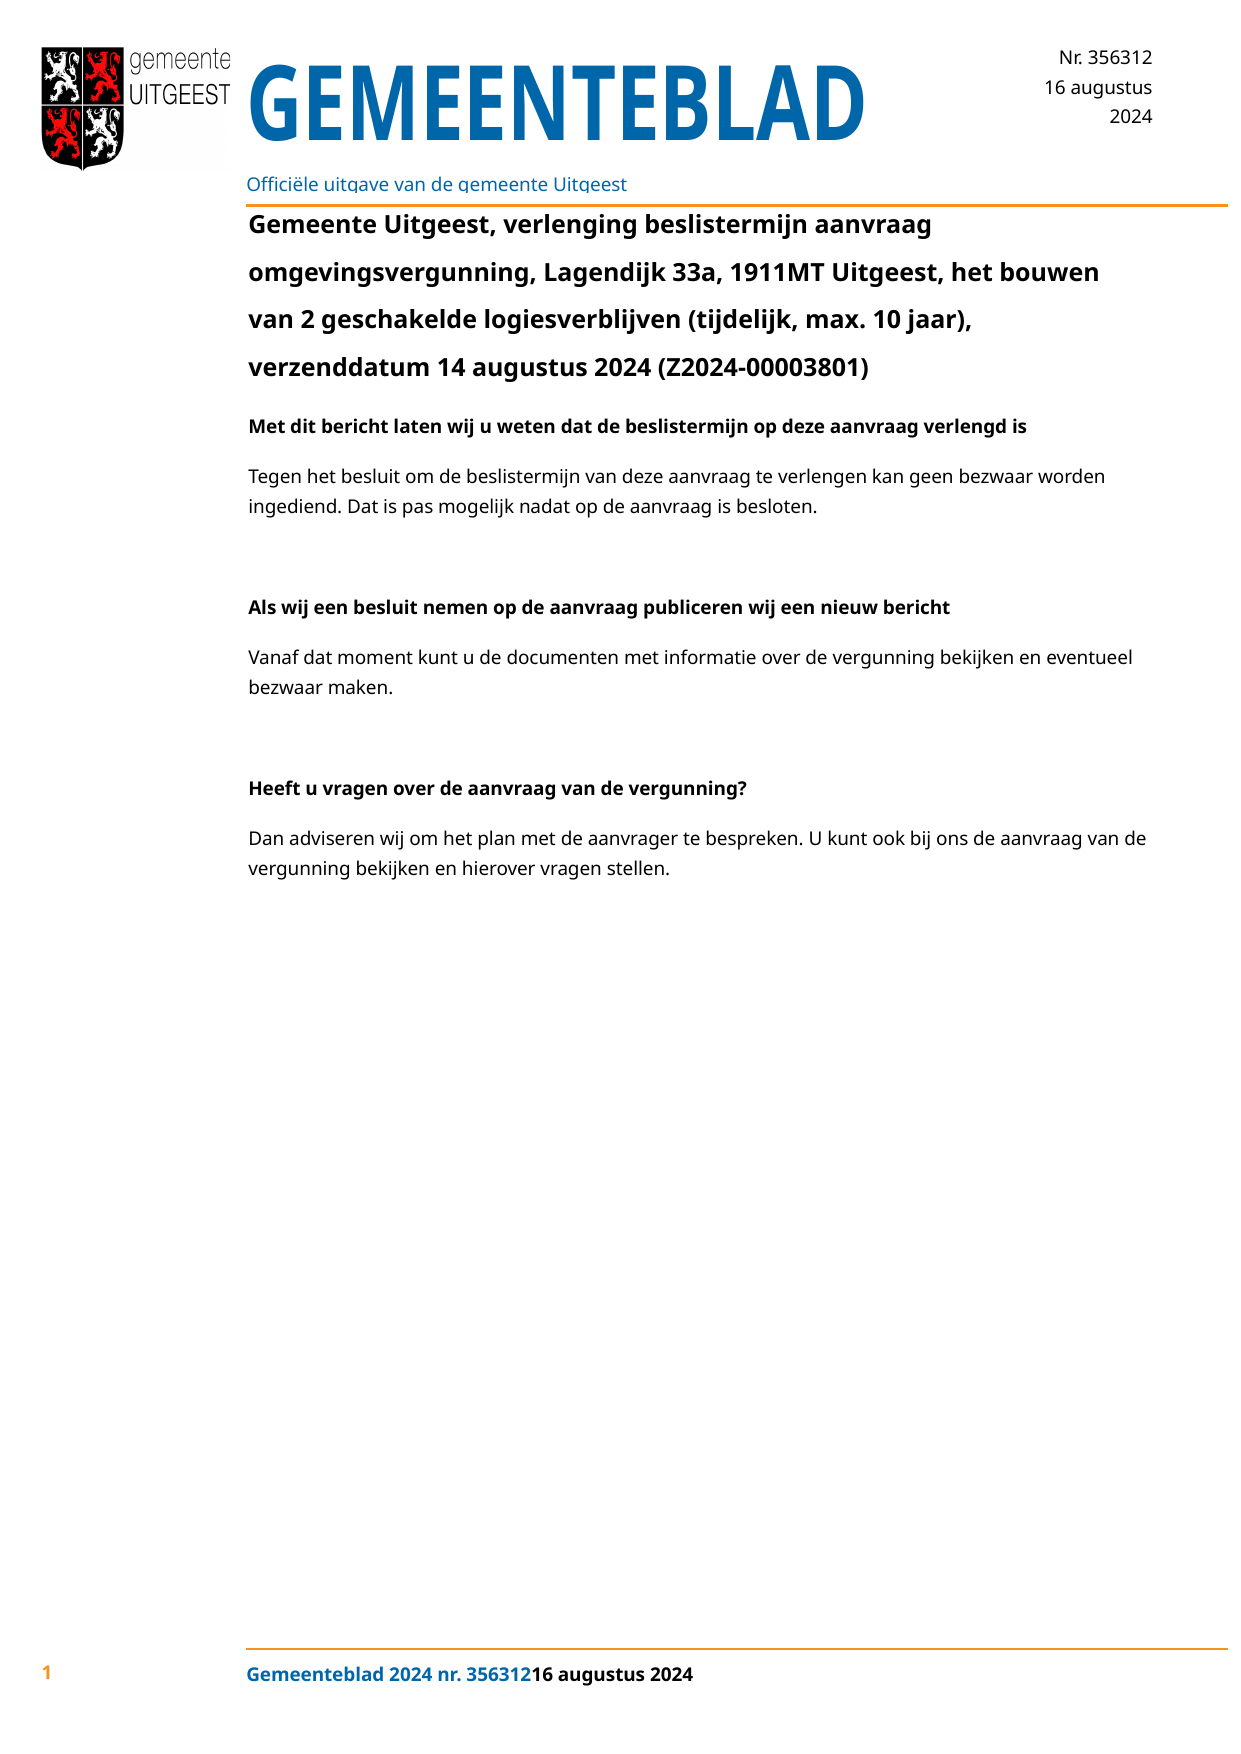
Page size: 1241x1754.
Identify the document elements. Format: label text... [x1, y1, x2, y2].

text Vanaf dat moment kunt u de documenten met informatie over de vergunning bekijken en eventueel bezwaar maken. [248, 644, 1152, 700]
text Tegen het besluit om de beslistermijn van deze aanvraag te verlengen kan geen bezwaar worden ingediend. Dat is pas mogelijk nadat op de aanvraag is besloten. [248, 463, 1152, 519]
picture [41, 47, 231, 172]
text Gemeente Uitgeest, verlenging beslistermijn aanvraag omgevingsvergunning, Lagendijk 33a, 1911MT Uitgeest, het bouwen van 2 geschakelde logiesverblijven (tijdelijk, max. 10 jaar), verzenddatum 14 augustus 2024 (Z2024-00003801) [248, 207, 1152, 384]
text Heeft u vragen over de aanvraag van de vergunning? [248, 775, 1152, 801]
text Dan adviseren wij om het plan met de aanvrager te bespreken. U kunt ook bij ons de aanvraag van de vergunning bekijken en hierover vragen stellen. [248, 825, 1152, 881]
text Met dit bericht laten wij u weten dat de beslistermijn op deze aanvraag verlengd is [248, 413, 1152, 439]
text Als wij een besluit nemen op de aanvraag publiceren wij een nieuw bericht [248, 594, 1152, 620]
